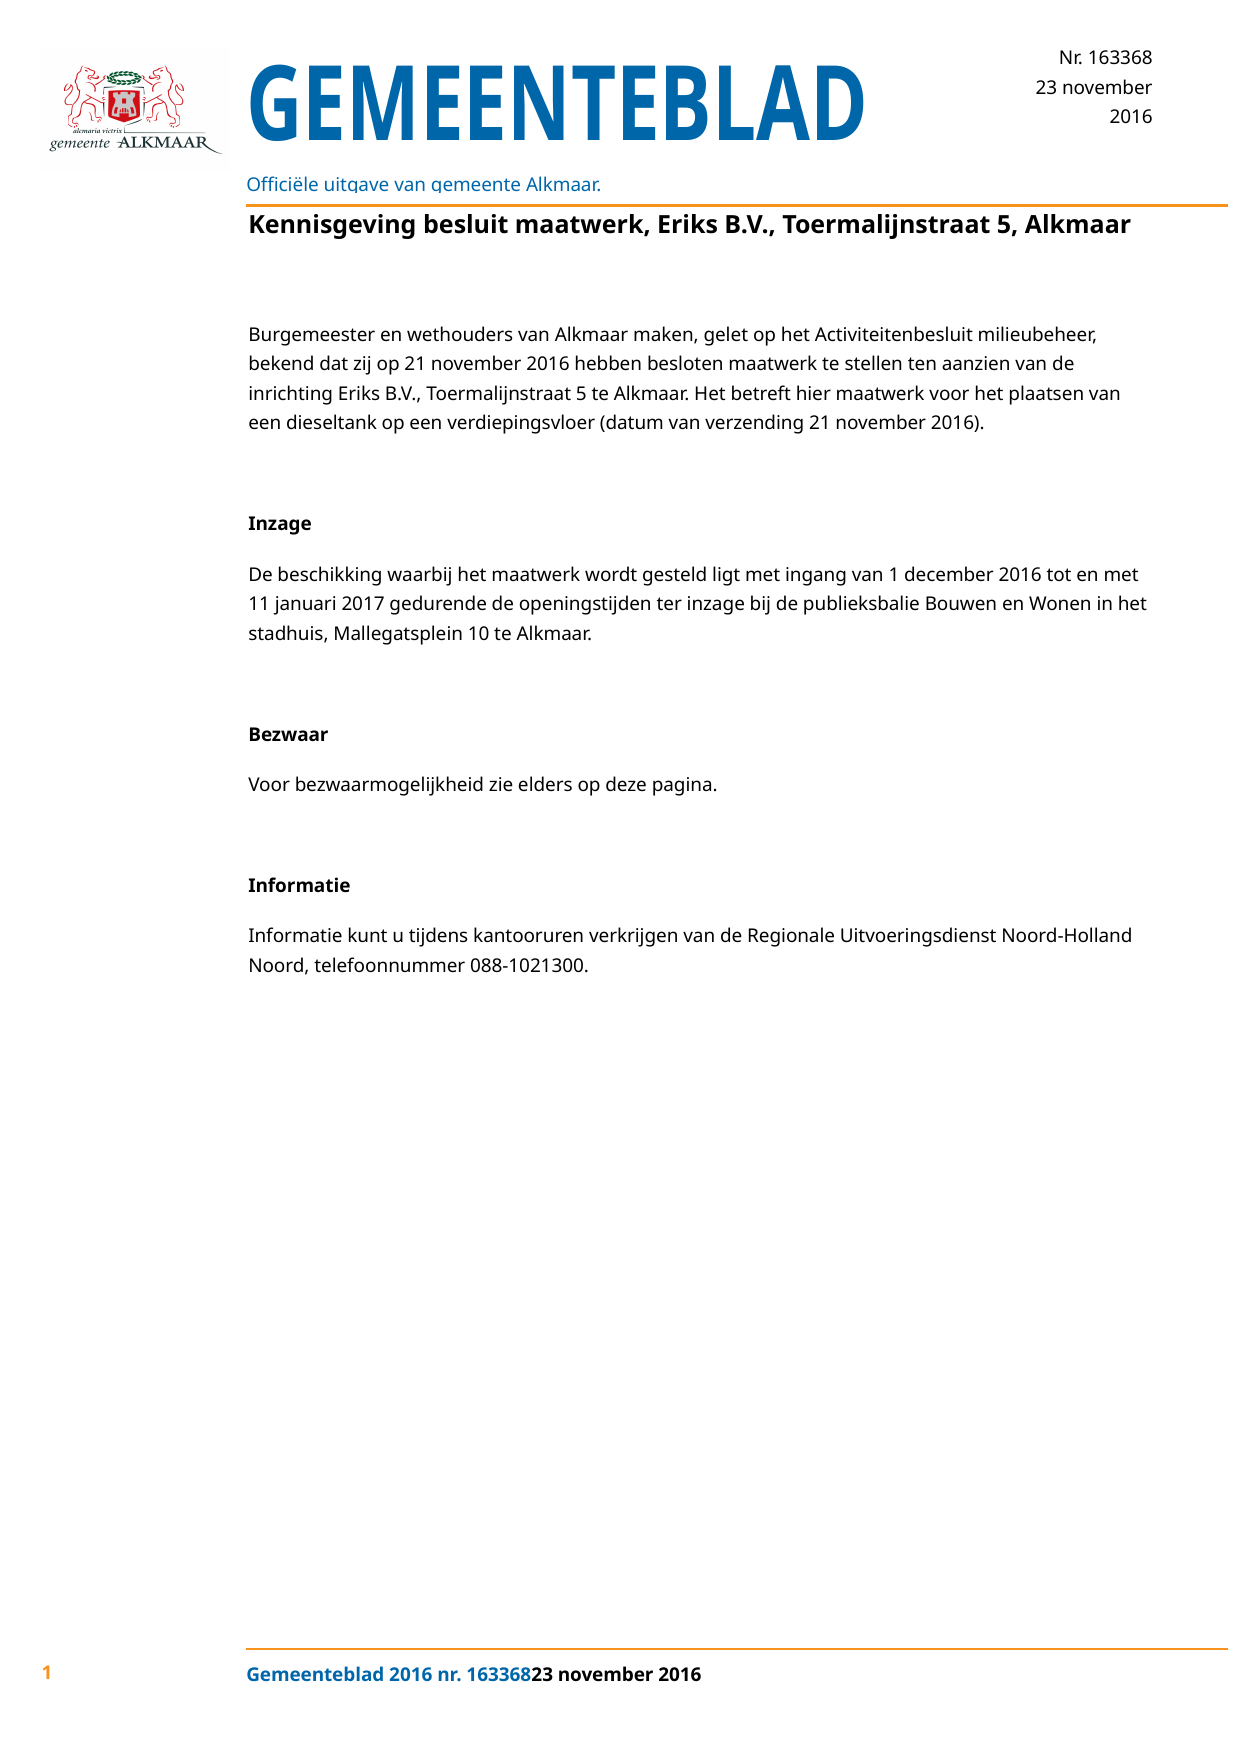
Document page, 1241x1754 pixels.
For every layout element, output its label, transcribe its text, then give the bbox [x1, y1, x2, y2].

text Informatie kunt u tijdens kantooruren verkrijgen van de Regionale Uitvoeringsdienst Noord-Holland Noord, telefoonnummer 088-1021300. [248, 922, 1152, 978]
text De beschikking waarbij het maatwerk wordt gesteld ligt met ingang van 1 december 2016 tot en met 11 januari 2017 gedurende de openingstijden ter inzage bij de publieksbalie Bouwen en Wonen in het stadhuis, Mallegatsplein 10 te Alkmaar. [248, 561, 1152, 646]
text Informatie [248, 872, 1152, 898]
text Burgemeester en wethouders van Alkmaar maken, gelet op het Activiteitenbesluit milieubeheer, bekend dat zij op 21 november 2016 hebben besloten maatwerk te stellen ten aanzien van de inrichting Eriks B.V., Toermalijnstraat 5 te Alkmaar. Het betreft hier maatwerk voor het plaatsen van een dieseltank op een verdiepingsvloer (datum van verzending 21 november 2016). [248, 321, 1152, 435]
text Kennisgeving besluit maatwerk, Eriks B.V., Toermalijnstraat 5, Alkmaar [248, 207, 1152, 241]
text Bezwaar [248, 721, 1152, 746]
text Inzage [248, 510, 1152, 536]
text Voor bezwaarmogelijkheid zie elders op deze pagina. [248, 771, 1152, 797]
picture [41, 47, 231, 172]
